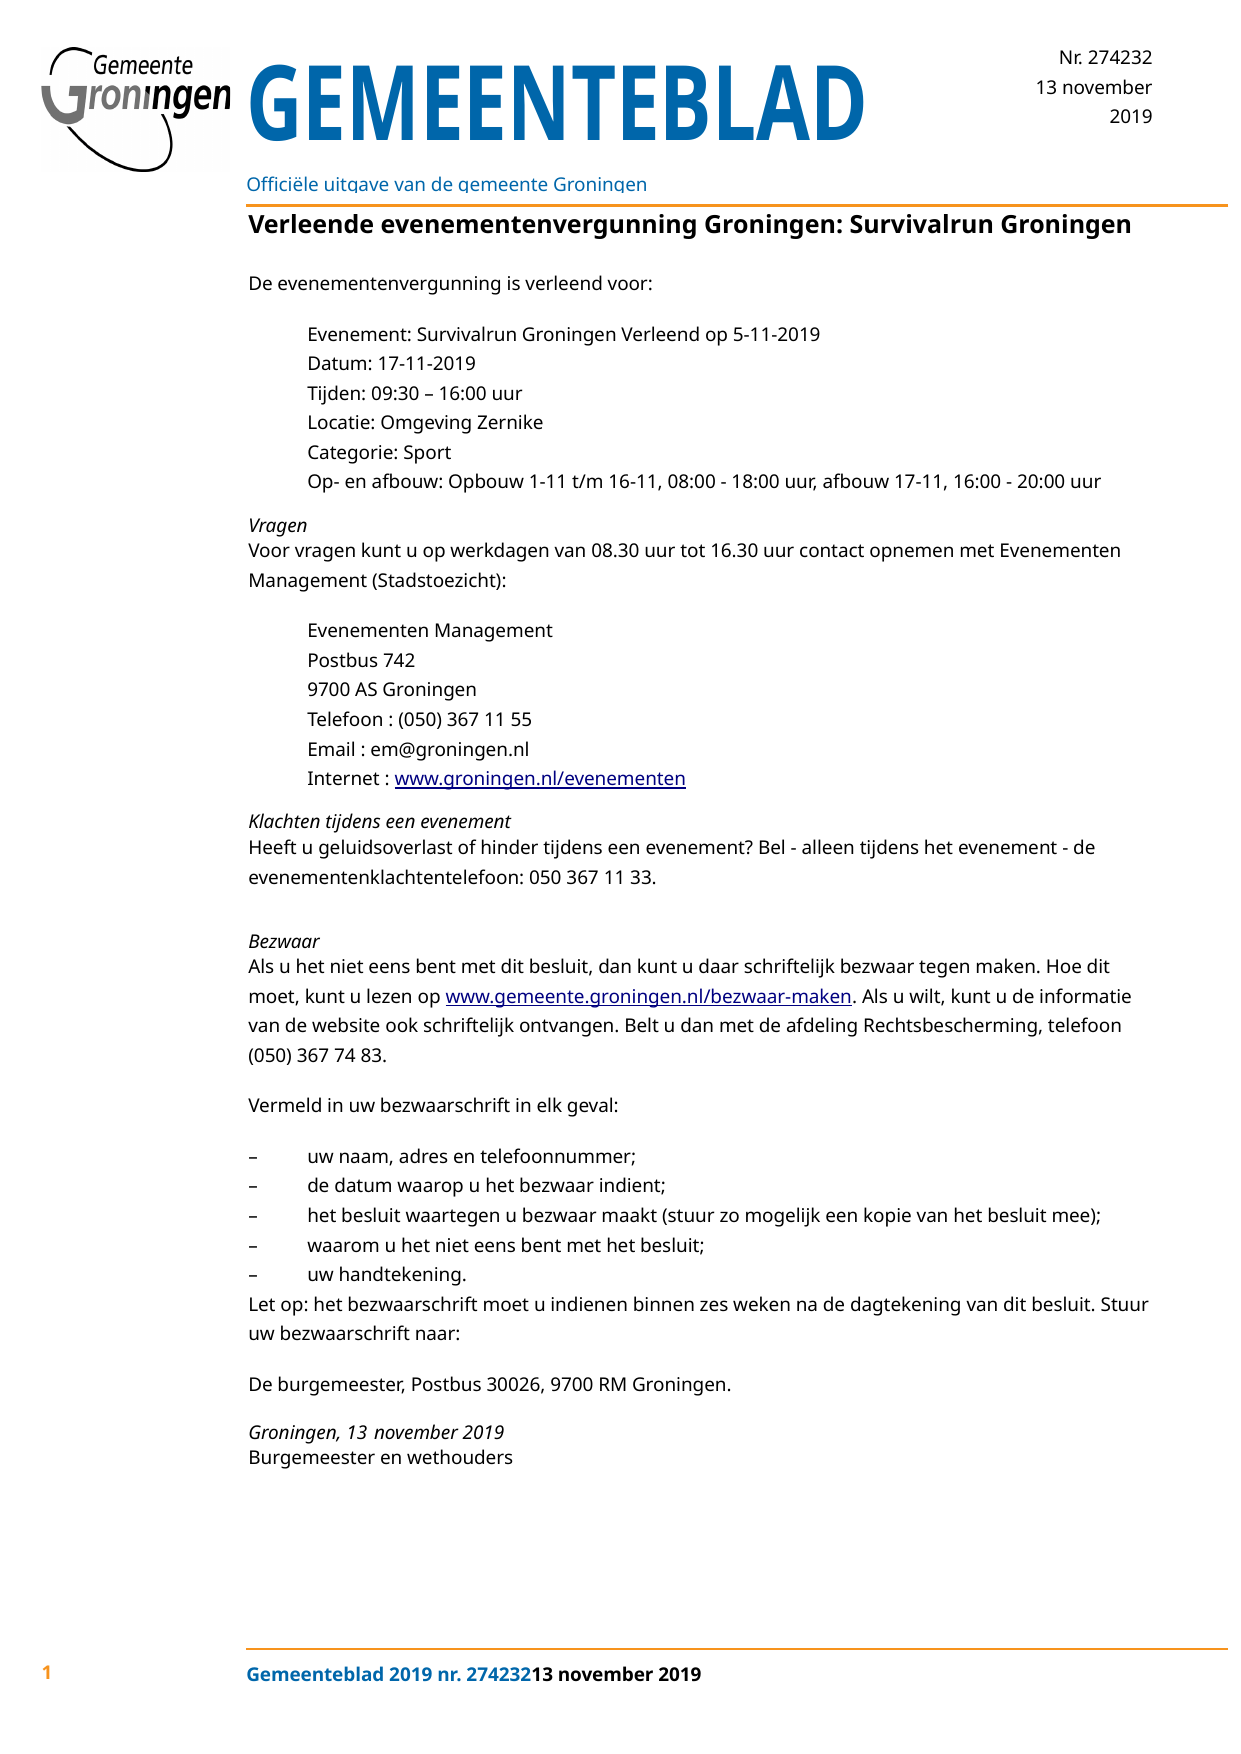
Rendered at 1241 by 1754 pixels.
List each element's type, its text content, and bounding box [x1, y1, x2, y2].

list Evenement: Survivalrun Groningen Verleend op 5-11-2019 [248, 321, 1152, 346]
list Op- en afbouw: Opbouw 1-11 t/m 16-11, 08:00 - 18:00 uur, afbouw 17-11, 16:00 - 20:00 uur [248, 469, 1152, 494]
list het besluit waartegen u bezwaar maakt (stuur zo mogelijk een kopie van het besluit mee); [248, 1202, 1152, 1228]
text Let op: het bezwaarschrift moet u indienen binnen zes weken na de dagtekening van dit besluit. Stuur uw bezwaarschrift naar: [248, 1291, 1152, 1346]
list Telefoon : (050) 367 11 55 [248, 706, 1152, 732]
text Vermeld in uw bezwaarschrift in elk geval: [248, 1093, 1152, 1118]
list Email : em@groningen.nl [248, 736, 1152, 762]
list Evenementen Management [248, 617, 1152, 643]
text Vragen [248, 512, 1152, 537]
list 9700 AS Groningen [248, 677, 1152, 702]
text De burgemeester, Postbus 30026, 9700 RM Groningen. [248, 1371, 1152, 1397]
text Verleende evenementenvergunning Groningen: Survivalrun Groningen [248, 207, 1152, 241]
text Bezwaar [248, 928, 1152, 953]
text Burgemeester en wethouders [248, 1444, 1152, 1470]
list Postbus 742 [248, 647, 1152, 673]
text Klachten tijdens een evenement [248, 808, 1152, 834]
list Internet : www.groningen.nl/evenementen [248, 765, 1152, 791]
list de datum waarop u het bezwaar indient; [248, 1173, 1152, 1198]
list Datum: 17-11-2019 [248, 350, 1152, 376]
list Categorie: Sport [248, 439, 1152, 465]
list uw naam, adres en telefoonnummer; [248, 1143, 1152, 1169]
list waarom u het niet eens bent met het besluit; [248, 1232, 1152, 1258]
list Tijden: 09:30 – 16:00 uur [248, 380, 1152, 406]
list Locatie: Omgeving Zernike [248, 409, 1152, 435]
text Heeft u geluidsoverlast of hinder tijdens een evenement? Bel - alleen tijdens het evenement - de evenementenklachtentelefoon: 050 367 11 33. [248, 834, 1152, 889]
text Groningen, 13 november 2019 [248, 1419, 1152, 1444]
text Als u het niet eens bent met dit besluit, dan kunt u daar schriftelijk bezwaar tegen maken. Hoe dit moet, kunt u lezen op www.gemeente.groningen.nl/bezwaar-maken. Als u wilt, kunt u de informatie van de website ook schriftelijk ontvangen. Belt u dan met de afdeling Rechtsbescherming, telefoon (050) 367 74 83. [248, 953, 1152, 1068]
text De evenementenvergunning is verleend voor: [248, 270, 1152, 296]
list uw handtekening. [248, 1261, 1152, 1287]
text Voor vragen kunt u op werkdagen van 08.30 uur tot 16.30 uur contact opnemen met Evenementen Management (Stadstoezicht): [248, 537, 1152, 593]
picture [41, 47, 231, 172]
